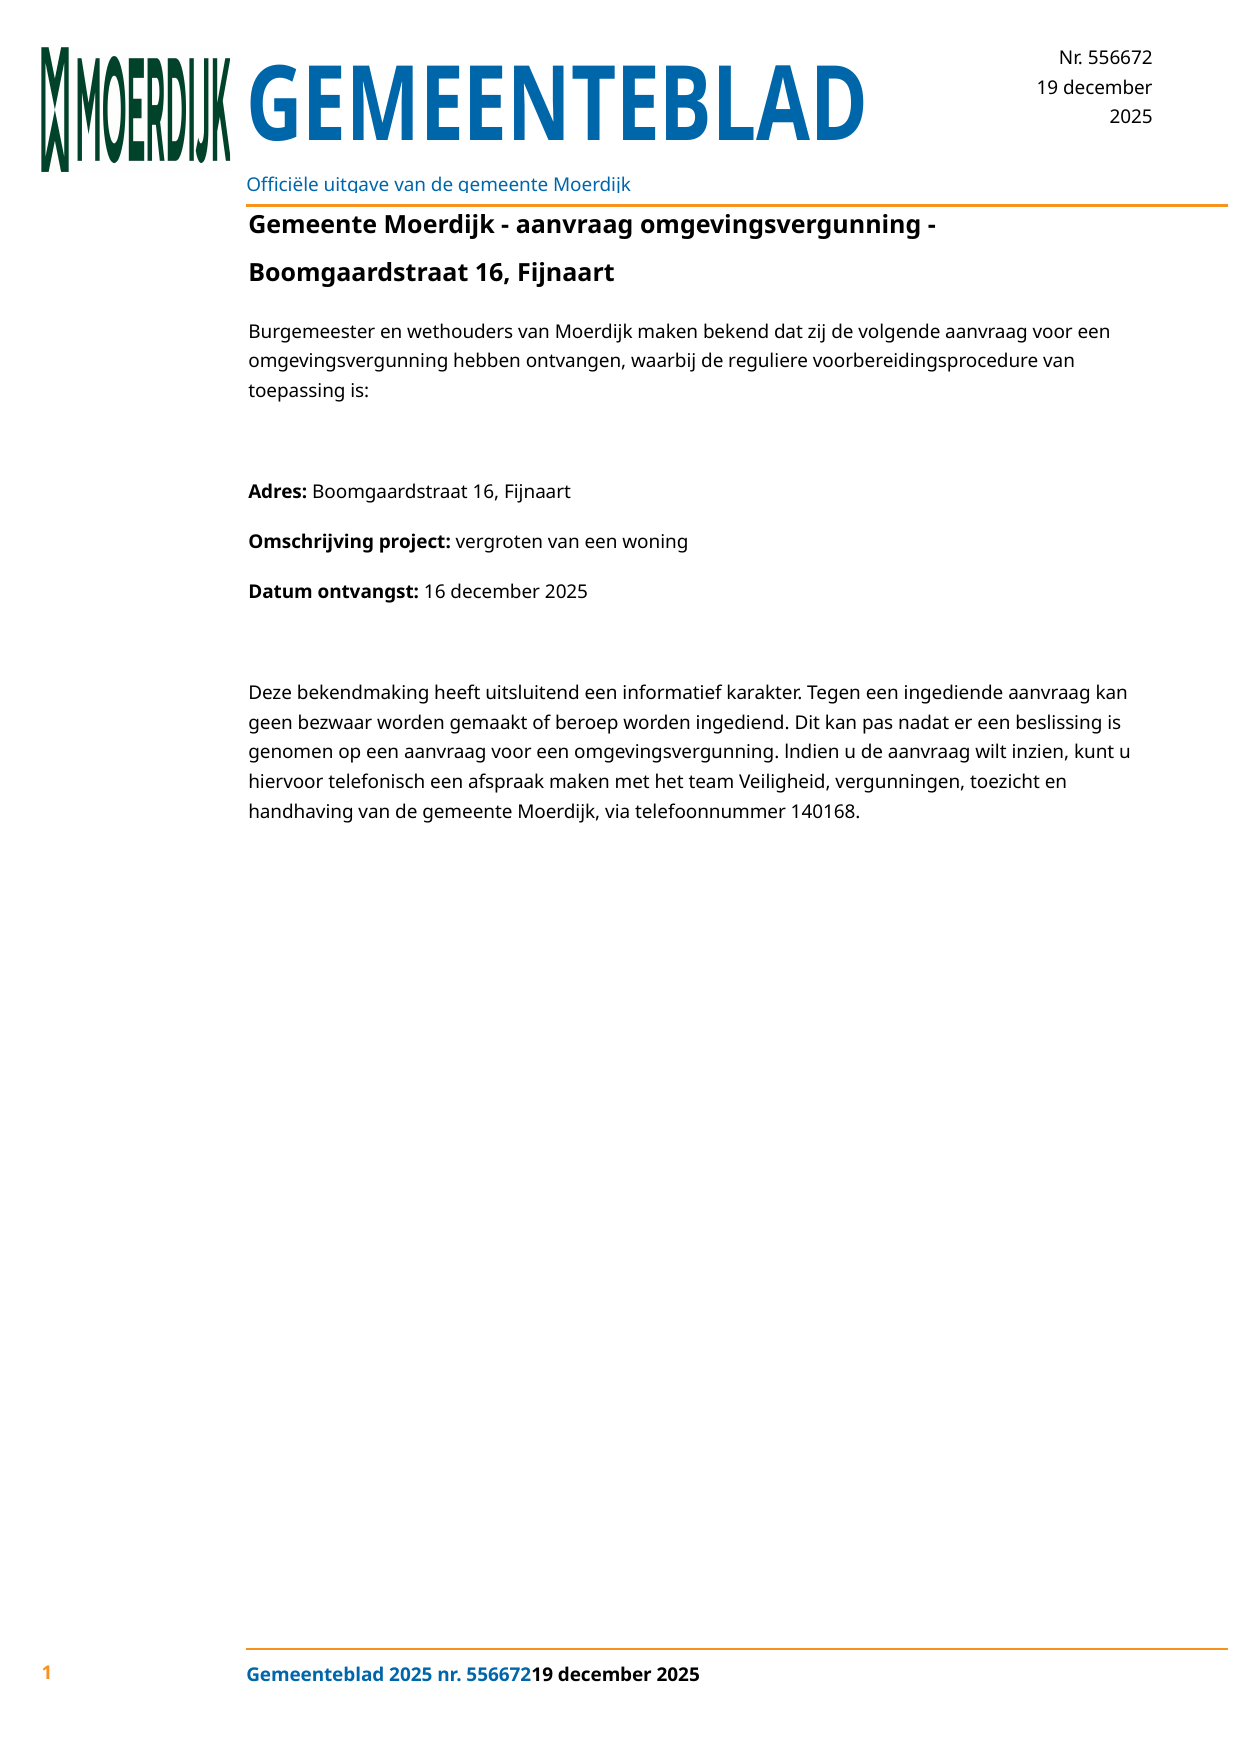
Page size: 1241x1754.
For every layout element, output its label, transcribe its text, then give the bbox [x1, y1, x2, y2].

picture [41, 47, 231, 172]
text Gemeente Moerdijk - aanvraag omgevingsvergunning - Boomgaardstraat 16, Fijnaart [248, 207, 1152, 288]
text Omschrijving project: vergroten van een woning [248, 528, 1152, 554]
text Adres: Boomgaardstraat 16, Fijnaart [248, 478, 1152, 504]
text Deze bekendmaking heeft uitsluitend een informatief karakter. Tegen een ingediende aanvraag kan geen bezwaar worden gemaakt of beroep worden ingediend. Dit kan pas nadat er een beslissing is genomen op een aanvraag voor een omgevingsvergunning. lndien u de aanvraag wilt inzien, kunt u hiervoor telefonisch een afspraak maken met het team Veiligheid, vergunningen, toezicht en handhaving van de gemeente Moerdijk, via telefoonnummer 140168. [248, 679, 1152, 824]
text Datum ontvangst: 16 december 2025 [248, 579, 1152, 604]
text Burgemeester en wethouders van Moerdijk maken bekend dat zij de volgende aanvraag voor een omgevingsvergunning hebben ontvangen, waarbij de reguliere voorbereidingsprocedure van toepassing is: [248, 318, 1152, 403]
